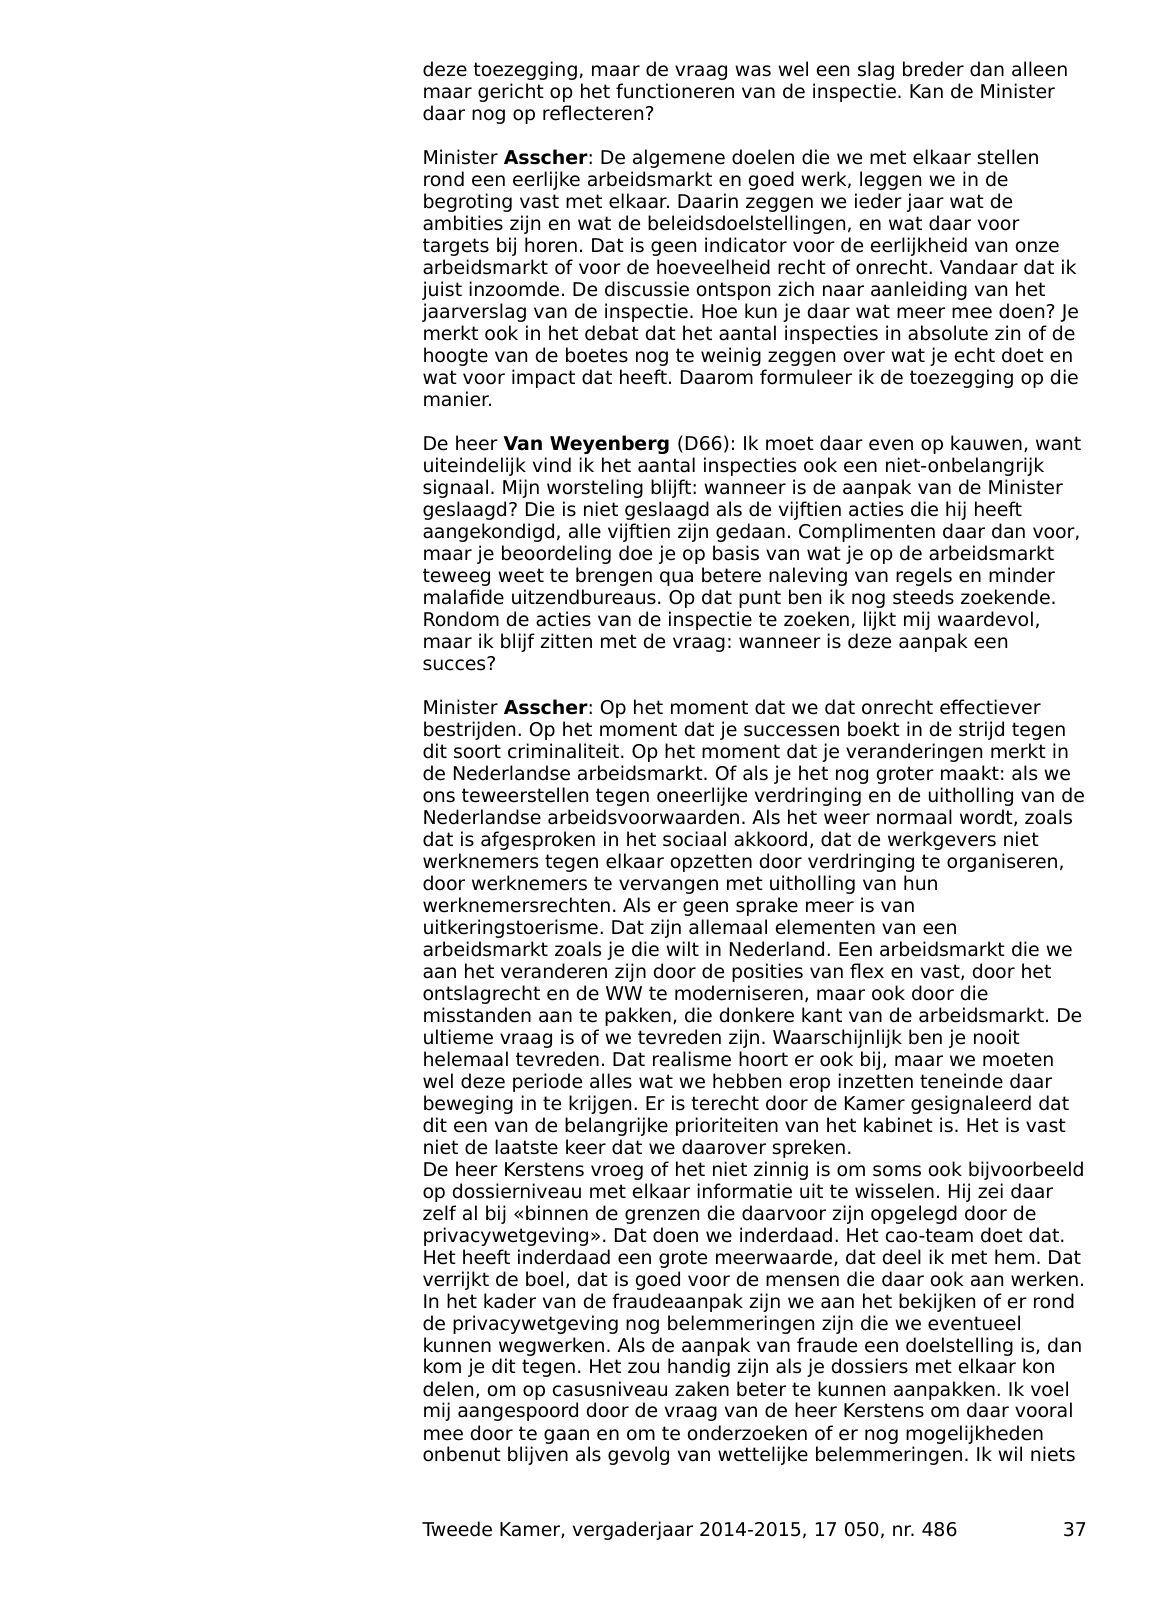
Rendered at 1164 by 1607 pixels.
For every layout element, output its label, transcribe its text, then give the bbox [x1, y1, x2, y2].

text Minister Asscher: Op het moment dat we dat onrecht effectiever bestrijden. Op het moment dat je successen boekt in de strijd tegen dit soort criminaliteit. Op het moment dat je veranderingen merkt in de Nederlandse arbeidsmarkt. Of als je het nog groter maakt: als we ons teweerstellen tegen oneerlijke verdringing en de uitholling van de Nederlandse arbeidsvoorwaarden. Als het weer normaal wordt, zoals dat is afgesproken in het sociaal akkoord, dat de werkgevers niet werknemers tegen elkaar opzetten door verdringing te organiseren, door werknemers te vervangen met uitholling van hun werknemersrechten. Als er geen sprake meer is van uitkeringstoerisme. Dat zijn allemaal elementen van een arbeidsmarkt zoals je die wilt in Nederland. Een arbeidsmarkt die we aan het veranderen zijn door de posities van flex en vast, door het ontslagrecht en de WW te moderniseren, maar ook door die misstanden aan te pakken, die donkere kant van de arbeidsmarkt. De ultieme vraag is of we tevreden zijn. Waarschijnlijk ben je nooit helemaal tevreden. Dat realisme hoort er ook bij, maar we moeten wel deze periode alles wat we hebben erop inzetten teneinde daar beweging in te krijgen. Er is terecht door de Kamer gesignaleerd dat dit een van de belangrijke prioriteiten van het kabinet is. Het is vast niet de laatste keer dat we daarover spreken. [422, 697, 1087, 1159]
text deze toezegging, maar de vraag was wel een slag breder dan alleen maar gericht op het functioneren van de inspectie. Kan de Minister daar nog op reflecteren? [422, 59, 1087, 125]
text Minister Asscher: De algemene doelen die we met elkaar stellen rond een eerlijke arbeidsmarkt en goed werk, leggen we in de begroting vast met elkaar. Daarin zeggen we ieder jaar wat de ambities zijn en wat de beleidsdoelstellingen, en wat daar voor targets bij horen. Dat is geen indicator voor de eerlijkheid van onze arbeidsmarkt of voor de hoeveelheid recht of onrecht. Vandaar dat ik juist inzoomde. De discussie ontspon zich naar aanleiding van het jaarverslag van de inspectie. Hoe kun je daar wat meer mee doen? Je merkt ook in het debat dat het aantal inspecties in absolute zin of de hoogte van de boetes nog te weinig zeggen over wat je echt doet en wat voor impact dat heeft. Daarom formuleer ik de toezegging op die manier. [422, 147, 1087, 411]
text De heer Van Weyenberg (D66): Ik moet daar even op kauwen, want uiteindelijk vind ik het aantal inspecties ook een niet-onbelangrijk signaal. Mijn worsteling blijft: wanneer is de aanpak van de Minister geslaagd? Die is niet geslaagd als de vijftien acties die hij heeft aangekondigd, alle vijftien zijn gedaan. Complimenten daar dan voor, maar je beoordeling doe je op basis van wat je op de arbeidsmarkt teweeg weet te brengen qua betere naleving van regels en minder malafide uitzendbureaus. Op dat punt ben ik nog steeds zoekende. Rondom de acties van de inspectie te zoeken, lijkt mij waardevol, maar ik blijf zitten met de vraag: wanneer is deze aanpak een succes? [422, 433, 1087, 675]
text De heer Kerstens vroeg of het niet zinnig is om soms ook bijvoorbeeld op dossierniveau met elkaar informatie uit te wisselen. Hij zei daar zelf al bij «binnen de grenzen die daarvoor zijn opgelegd door de privacywetgeving». Dat doen we inderdaad. Het cao-team doet dat. Het heeft inderdaad een grote meerwaarde, dat deel ik met hem. Dat verrijkt de boel, dat is goed voor de mensen die daar ook aan werken. In het kader van de fraudeaanpak zijn we aan het bekijken of er rond de privacywetgeving nog belemmeringen zijn die we eventueel kunnen wegwerken. Als de aanpak van fraude een doelstelling is, dan kom je dit tegen. Het zou handig zijn als je dossiers met elkaar kon delen, om op casusniveau zaken beter te kunnen aanpakken. Ik voel mij aangespoord door de vraag van de heer Kerstens om daar vooral mee door te gaan en om te onderzoeken of er nog mogelijkheden onbenut blijven als gevolg van wettelijke belemmeringen. Ik wil niets [422, 1159, 1087, 1466]
